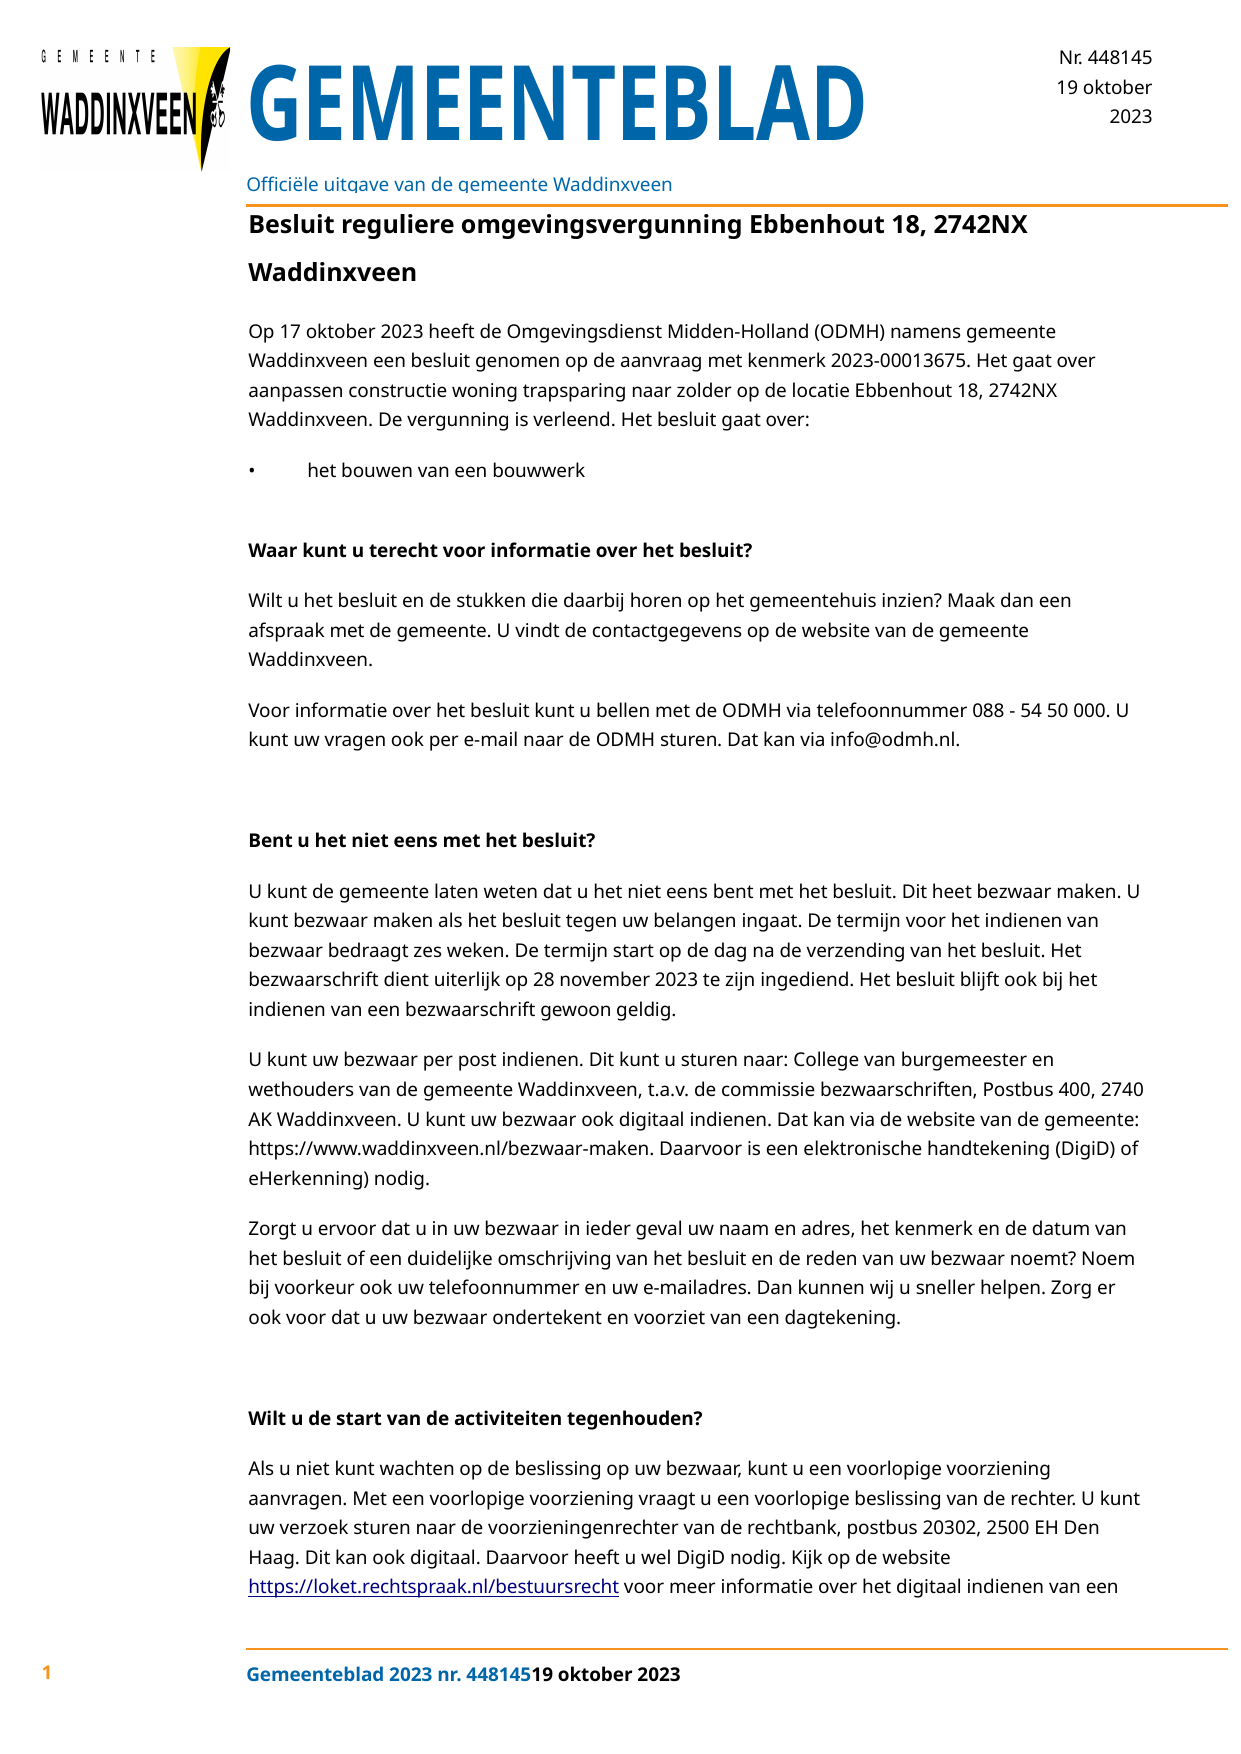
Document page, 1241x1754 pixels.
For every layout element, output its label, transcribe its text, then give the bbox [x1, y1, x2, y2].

text Bent u het niet eens met het besluit? [248, 827, 1152, 853]
text Besluit reguliere omgevingsvergunning Ebbenhout 18, 2742NX Waddinxveen [248, 207, 1152, 288]
text U kunt de gemeente laten weten dat u het niet eens bent met het besluit. Dit heet bezwaar maken. U kunt bezwaar maken als het besluit tegen uw belangen ingaat. De termijn voor het indienen van bezwaar bedraagt zes weken. De termijn start op de dag na de verzending van het besluit. Het bezwaarschrift dient uiterlijk op 28 november 2023 te zijn ingediend. Het besluit blijft ook bij het indienen van een bezwaarschrift gewoon geldig. [248, 878, 1152, 1022]
text Waar kunt u terecht voor informatie over het besluit? [248, 537, 1152, 563]
text Als u niet kunt wachten op de beslissing op uw bezwaar, kunt u een voorlopige voorziening aanvragen. Met een voorlopige voorziening vraagt u een voorlopige beslissing van de rechter. U kunt uw verzoek sturen naar de voorzieningenrechter van de rechtbank, postbus 20302, 2500 EH Den Haag. Dit kan ook digitaal. Daarvoor heeft u wel DigiD nodig. Kijk op de website https://loket.rechtspraak.nl/bestuursrecht voor meer informatie over het digitaal indienen van een [248, 1455, 1152, 1599]
text Wilt u het besluit en de stukken die daarbij horen op het gemeentehuis inzien? Maak dan een afspraak met de gemeente. U vindt de contactgegevens op de website van de gemeente Waddinxveen. [248, 587, 1152, 672]
picture [41, 47, 231, 172]
text U kunt uw bezwaar per post indienen. Dit kunt u sturen naar: College van burgemeester en wethouders van de gemeente Waddinxveen, t.a.v. de commissie bezwaarschriften, Postbus 400, 2740 AK Waddinxveen. U kunt uw bezwaar ook digitaal indienen. Dat kan via de website van de gemeente: https://www.waddinxveen.nl/bezwaar-maken. Daarvoor is een elektronische handtekening (DigiD) of eHerkenning) nodig. [248, 1047, 1152, 1191]
list het bouwen van een bouwwerk [248, 457, 1152, 483]
text Zorgt u ervoor dat u in uw bezwaar in ieder geval uw naam en adres, het kenmerk en de datum van het besluit of een duidelijke omschrijving van het besluit en de reden van uw bezwaar noemt? Noem bij voorkeur ook uw telefoonnummer en uw e-mailadres. Dan kunnen wij u sneller helpen. Zorg er ook voor dat u uw bezwaar ondertekent en voorziet van een dagtekening. [248, 1215, 1152, 1330]
text Op 17 oktober 2023 heeft de Omgevingsdienst Midden-Holland (ODMH) namens gemeente Waddinxveen een besluit genomen op de aanvraag met kenmerk 2023-00013675. Het gaat over aanpassen constructie woning trapsparing naar zolder op de locatie Ebbenhout 18, 2742NX Waddinxveen. De vergunning is verleend. Het besluit gaat over: [248, 318, 1152, 432]
text Wilt u de start van de activiteiten tegenhouden? [248, 1405, 1152, 1431]
text Voor informatie over het besluit kunt u bellen met de ODMH via telefoonnummer 088 - 54 50 000. U kunt uw vragen ook per e-mail naar de ODMH sturen. Dat kan via info@odmh.nl. [248, 697, 1152, 752]
